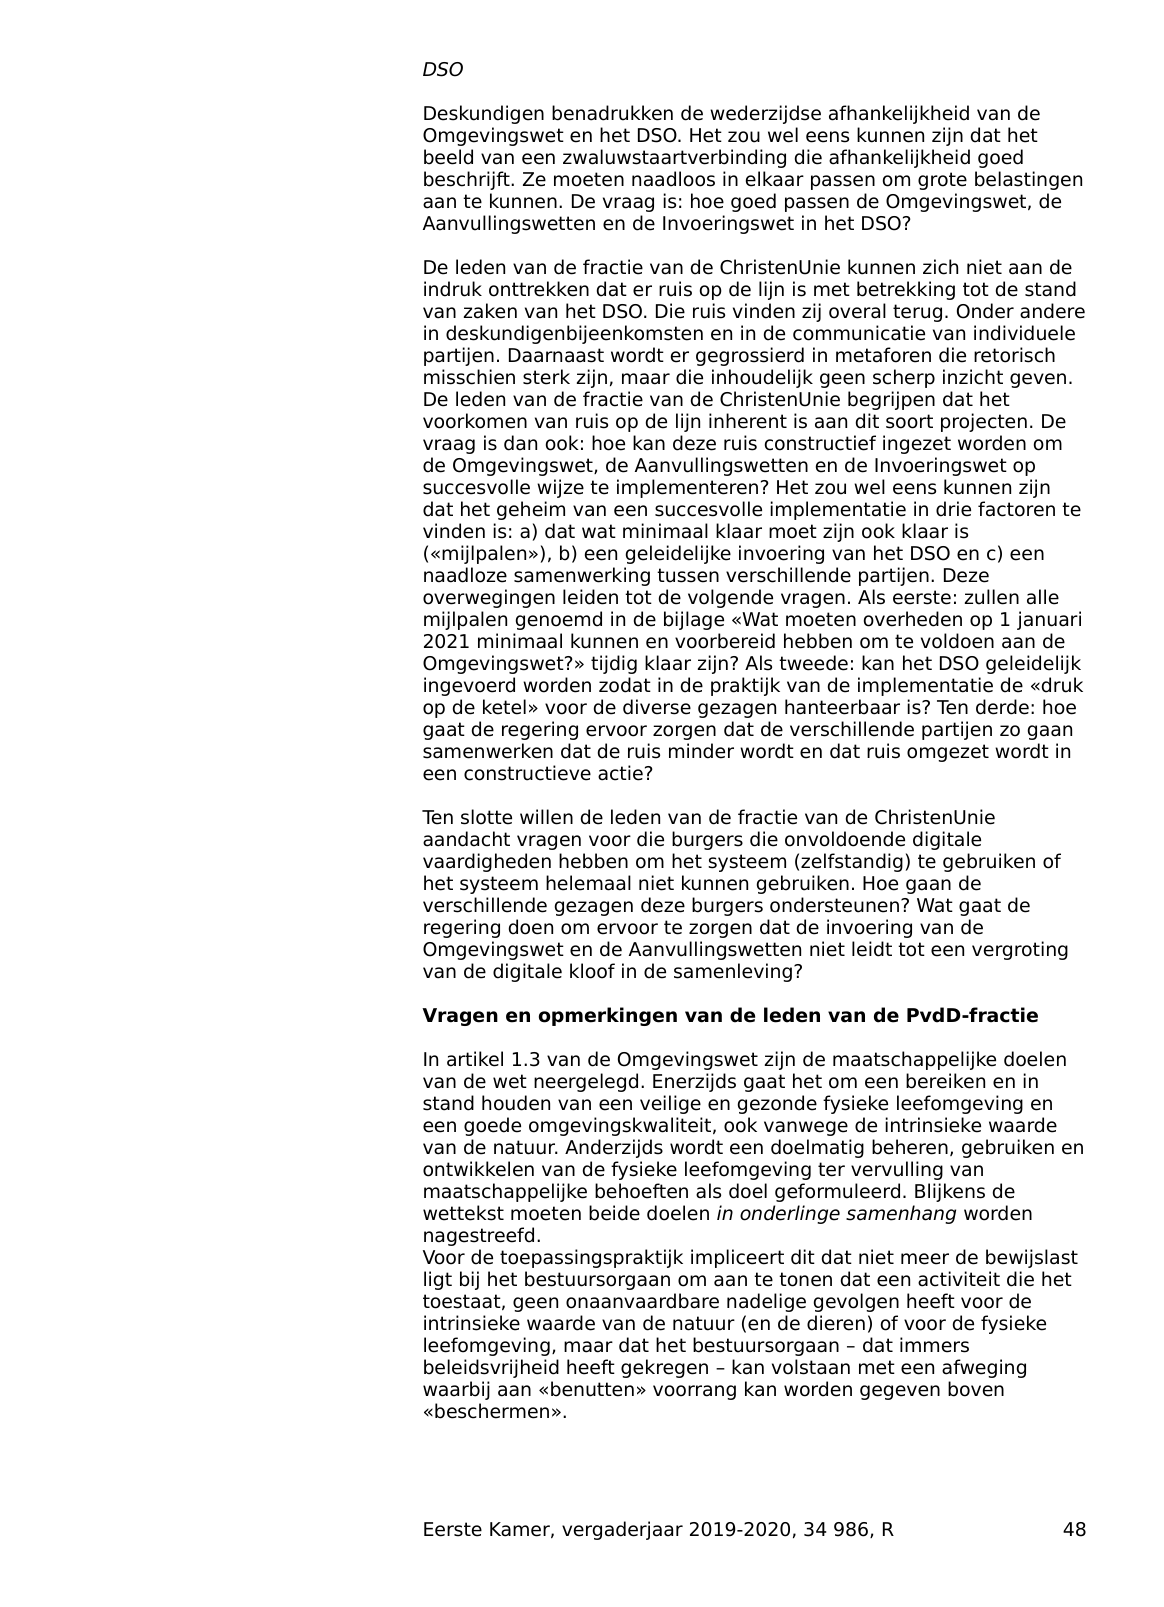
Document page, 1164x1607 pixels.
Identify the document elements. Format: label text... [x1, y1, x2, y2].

text Voor de toepassingspraktijk impliceert dit dat niet meer de bewijslast ligt bij het bestuursorgaan om aan te tonen dat een activiteit die het toestaat, geen onaanvaardbare nadelige gevolgen heeft voor de intrinsieke waarde van de natuur (en de dieren) of voor de fysieke leefomgeving, maar dat het bestuursorgaan – dat immers beleidsvrijheid heeft gekregen – kan volstaan met een afweging waarbij aan «benutten» voorrang kan worden gegeven boven «beschermen». [422, 1247, 1087, 1423]
text De leden van de fractie van de ChristenUnie kunnen zich niet aan de indruk onttrekken dat er ruis op de lijn is met betrekking tot de stand van zaken van het DSO. Die ruis vinden zij overal terug. Onder andere in deskundigenbijeenkomsten en in de communicatie van individuele partijen. Daarnaast wordt er gegrossierd in metaforen die retorisch misschien sterk zijn, maar die inhoudelijk geen scherp inzicht geven. De leden van de fractie van de ChristenUnie begrijpen dat het voorkomen van ruis op de lijn inherent is aan dit soort projecten. De vraag is dan ook: hoe kan deze ruis constructief ingezet worden om de Omgevingswet, de Aanvullingswetten en de Invoeringswet op succesvolle wijze te implementeren? Het zou wel eens kunnen zijn dat het geheim van een succesvolle implementatie in drie factoren te vinden is: a) dat wat minimaal klaar moet zijn ook klaar is («mijlpalen»), b) een geleidelijke invoering van het DSO en c) een naadloze samenwerking tussen verschillende partijen. Deze overwegingen leiden tot de volgende vragen. Als eerste: zullen alle mijlpalen genoemd in de bijlage «Wat moeten overheden op 1 januari 2021 minimaal kunnen en voorbereid hebben om te voldoen aan de Omgevingswet?» tijdig klaar zijn? Als tweede: kan het DSO geleidelijk ingevoerd worden zodat in de praktijk van de implementatie de «druk op de ketel» voor de diverse gezagen hanteerbaar is? Ten derde: hoe gaat de regering ervoor zorgen dat de verschillende partijen zo gaan samenwerken dat de ruis minder wordt en dat ruis omgezet wordt in een constructieve actie? [422, 257, 1087, 785]
text In artikel 1.3 van de Omgevingswet zijn de maatschappelijke doelen van de wet neergelegd. Enerzijds gaat het om een bereiken en in stand houden van een veilige en gezonde fysieke leefomgeving en een goede omgevingskwaliteit, ook vanwege de intrinsieke waarde van de natuur. Anderzijds wordt een doelmatig beheren, gebruiken en ontwikkelen van de fysieke leefomgeving ter vervulling van maatschappelijke behoeften als doel geformuleerd. Blijkens de wettekst moeten beide doelen in onderlinge samenhang worden nagestreefd. [422, 1049, 1087, 1247]
subtitle DSO [422, 59, 1087, 81]
text Ten slotte willen de leden van de fractie van de ChristenUnie aandacht vragen voor die burgers die onvoldoende digitale vaardigheden hebben om het systeem (zelfstandig) te gebruiken of het systeem helemaal niet kunnen gebruiken. Hoe gaan de verschillende gezagen deze burgers ondersteunen? Wat gaat de regering doen om ervoor te zorgen dat de invoering van de Omgevingswet en de Aanvullingswetten niet leidt tot een vergroting van de digitale kloof in de samenleving? [422, 807, 1087, 983]
text Deskundigen benadrukken de wederzijdse afhankelijkheid van de Omgevingswet en het DSO. Het zou wel eens kunnen zijn dat het beeld van een zwaluwstaartverbinding die afhankelijkheid goed beschrijft. Ze moeten naadloos in elkaar passen om grote belastingen aan te kunnen. De vraag is: hoe goed passen de Omgevingswet, de Aanvullingswetten en de Invoeringswet in het DSO? [422, 103, 1087, 235]
subtitle Vragen en opmerkingen van de leden van de PvdD-fractie [422, 1005, 1087, 1027]
